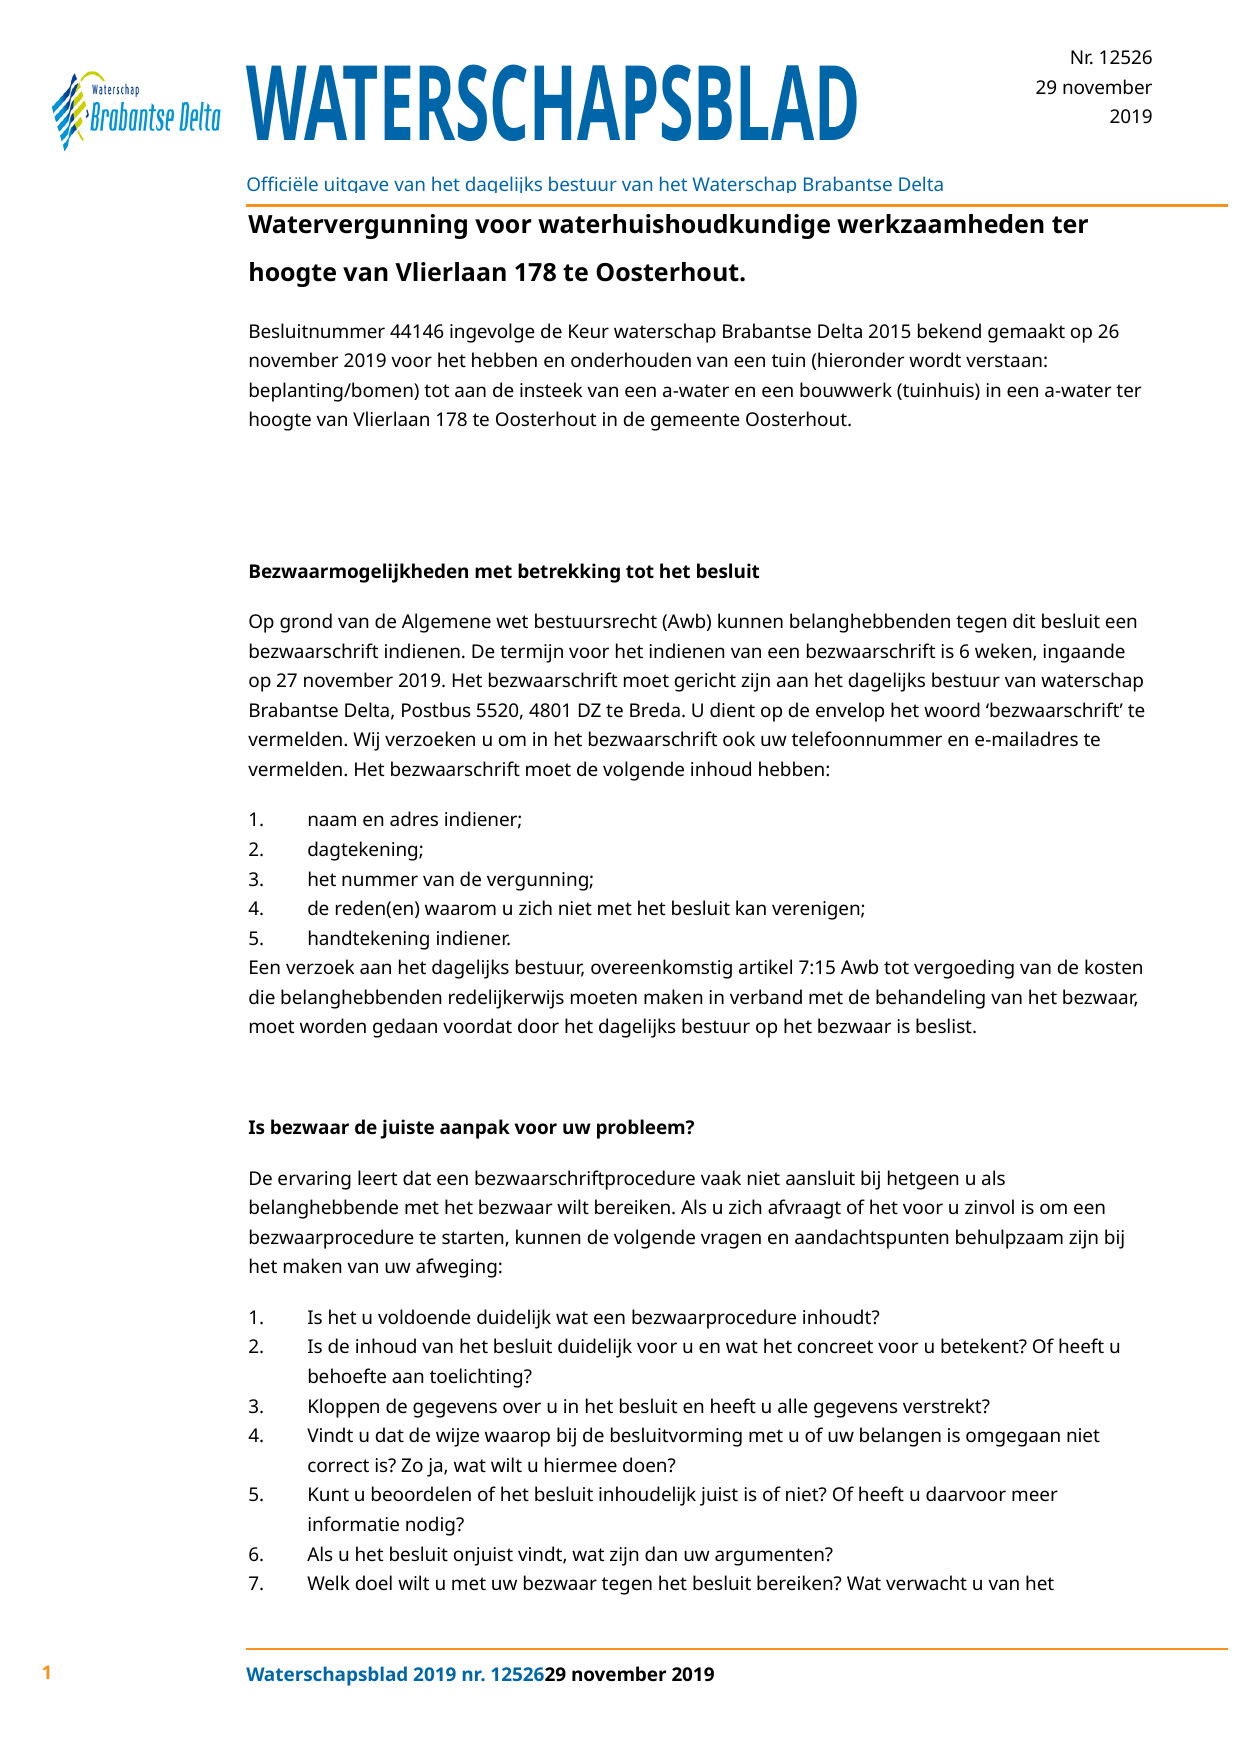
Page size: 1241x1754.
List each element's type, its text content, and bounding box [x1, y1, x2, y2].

text Is bezwaar de juiste aanpak voor uw probleem? [248, 1114, 1152, 1140]
text De ervaring leert dat een bezwaarschriftprocedure vaak niet aansluit bij hetgeen u als belanghebbende met het bezwaar wilt bereiken. Als u zich afvraagt of het voor u zinvol is om een bezwaarprocedure te starten, kunnen de volgende vragen en aandachtspunten behulpzaam zijn bij het maken van uw afweging: [248, 1165, 1152, 1279]
list naam en adres indiener; [248, 807, 1152, 832]
list Welk doel wilt u met uw bezwaar tegen het besluit bereiken? Wat verwacht u van het [248, 1570, 1152, 1596]
text Besluitnummer 44146 ingevolge de Keur waterschap Brabantse Delta 2015 bekend gemaakt op 26 november 2019 voor het hebben en onderhouden van een tuin (hieronder wordt verstaan: beplanting/bomen) tot aan de insteek van een a-water en een bouwwerk (tuinhuis) in een a-water ter hoogte van Vlierlaan 178 te Oosterhout in de gemeente Oosterhout. [248, 318, 1152, 432]
text Bezwaarmogelijkheden met betrekking tot het besluit [248, 558, 1152, 584]
text Watervergunning voor waterhuishoudkundige werkzaamheden ter hoogte van Vlierlaan 178 te Oosterhout. [248, 207, 1152, 288]
picture [41, 47, 231, 172]
list Is het u voldoende duidelijk wat een bezwaarprocedure inhoudt? [248, 1304, 1152, 1330]
list Vindt u dat de wijze waarop bij de besluitvorming met u of uw belangen is omgegaan niet correct is? Zo ja, wat wilt u hiermee doen? [248, 1422, 1152, 1478]
text Een verzoek aan het dagelijks bestuur, overeenkomstig artikel 7:15 Awb tot vergoeding van de kosten die belanghebbenden redelijkerwijs moeten maken in verband met de behandeling van het bezwaar, moet worden gedaan voordat door het dagelijks bestuur op het bezwaar is beslist. [248, 954, 1152, 1039]
list dagtekening; [248, 836, 1152, 862]
list handtekening indiener. [248, 925, 1152, 951]
list Kunt u beoordelen of het besluit inhoudelijk juist is of niet? Of heeft u daarvoor meer informatie nodig? [248, 1482, 1152, 1537]
list het nummer van de vergunning; [248, 866, 1152, 892]
list Kloppen de gegevens over u in het besluit en heeft u alle gegevens verstrekt? [248, 1393, 1152, 1419]
list Als u het besluit onjuist vindt, wat zijn dan uw argumenten? [248, 1541, 1152, 1567]
list de reden(en) waarom u zich niet met het besluit kan verenigen; [248, 895, 1152, 921]
text Op grond van de Algemene wet bestuursrecht (Awb) kunnen belanghebbenden tegen dit besluit een bezwaarschrift indienen. De termijn voor het indienen van een bezwaarschrift is 6 weken, ingaande op 27 november 2019. Het bezwaarschrift moet gericht zijn aan het dagelijks bestuur van waterschap Brabantse Delta, Postbus 5520, 4801 DZ te Breda. U dient op de envelop het woord ‘bezwaarschrift’ te vermelden. Wij verzoeken u om in het bezwaarschrift ook uw telefoonnummer en e‑mailadres te vermelden. Het bezwaarschrift moet de volgende inhoud hebben: [248, 608, 1152, 782]
list Is de inhoud van het besluit duidelijk voor u en wat het concreet voor u betekent? Of heeft u behoefte aan toelichting? [248, 1334, 1152, 1389]
